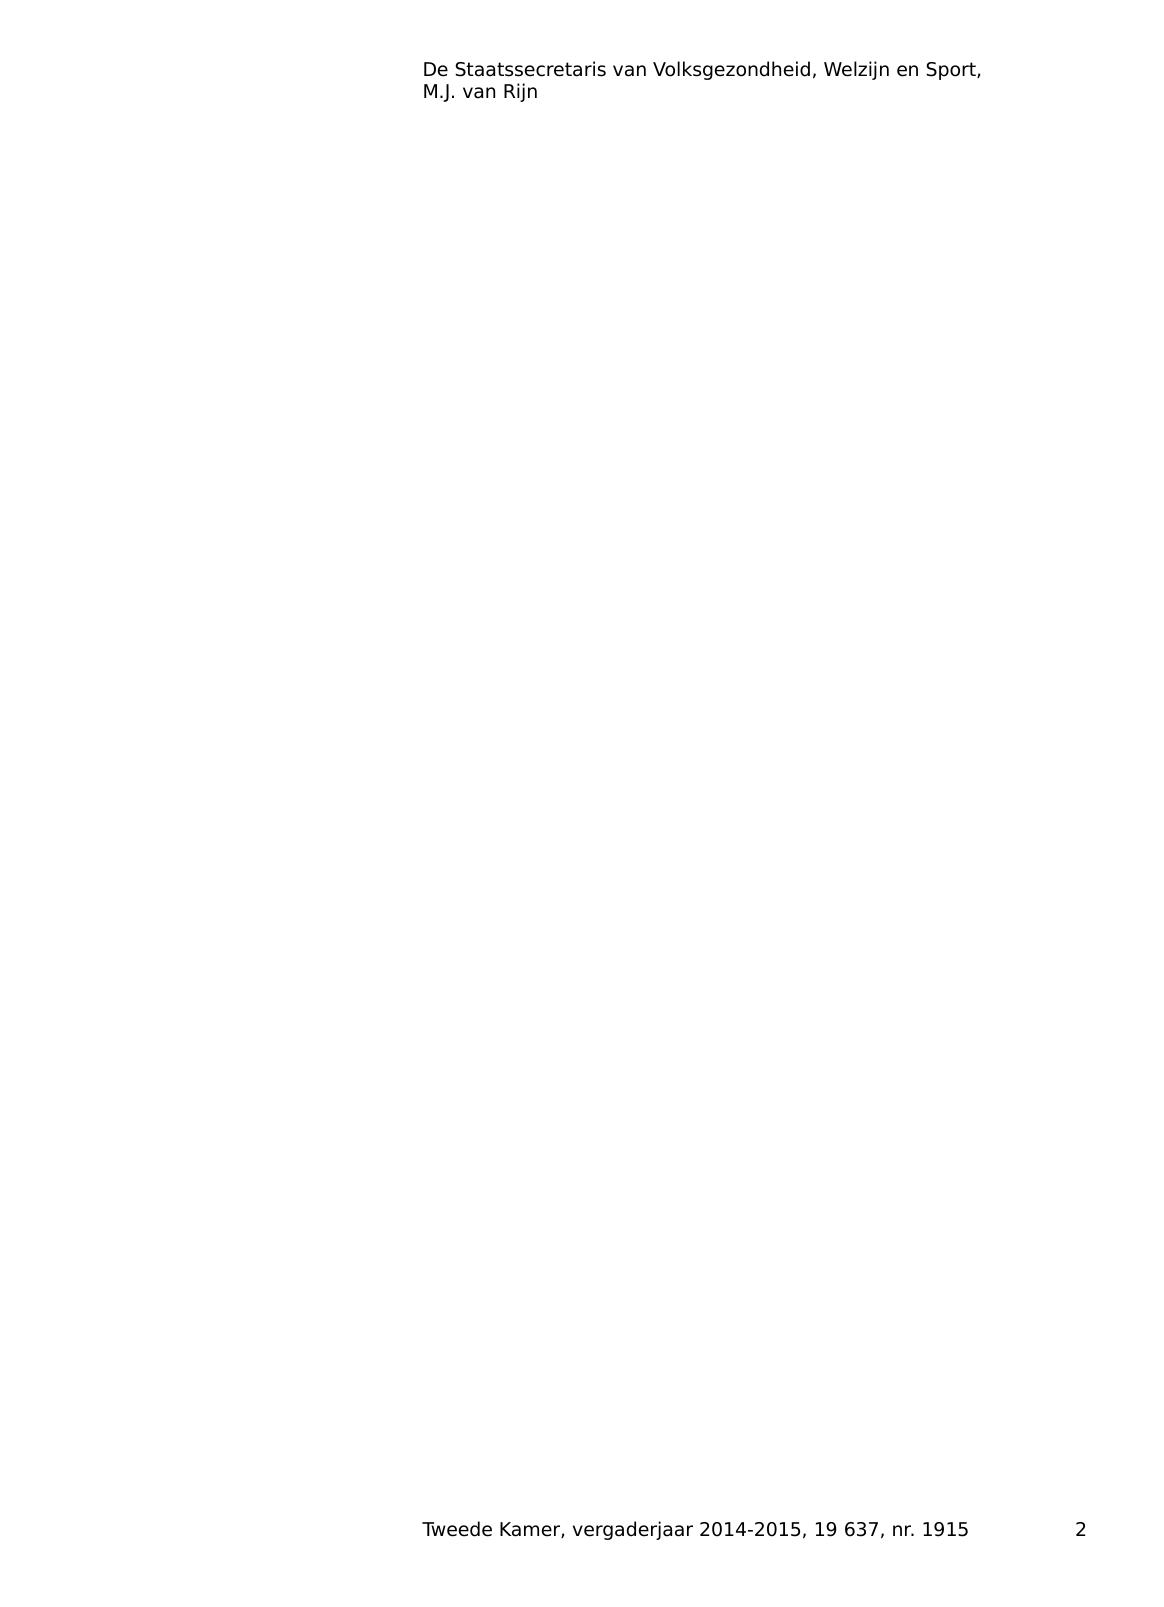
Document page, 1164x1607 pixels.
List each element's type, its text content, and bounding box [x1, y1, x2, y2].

text De Staatssecretaris van Volksgezondheid, Welzijn en Sport, M.J. van Rijn [422, 59, 1087, 103]
